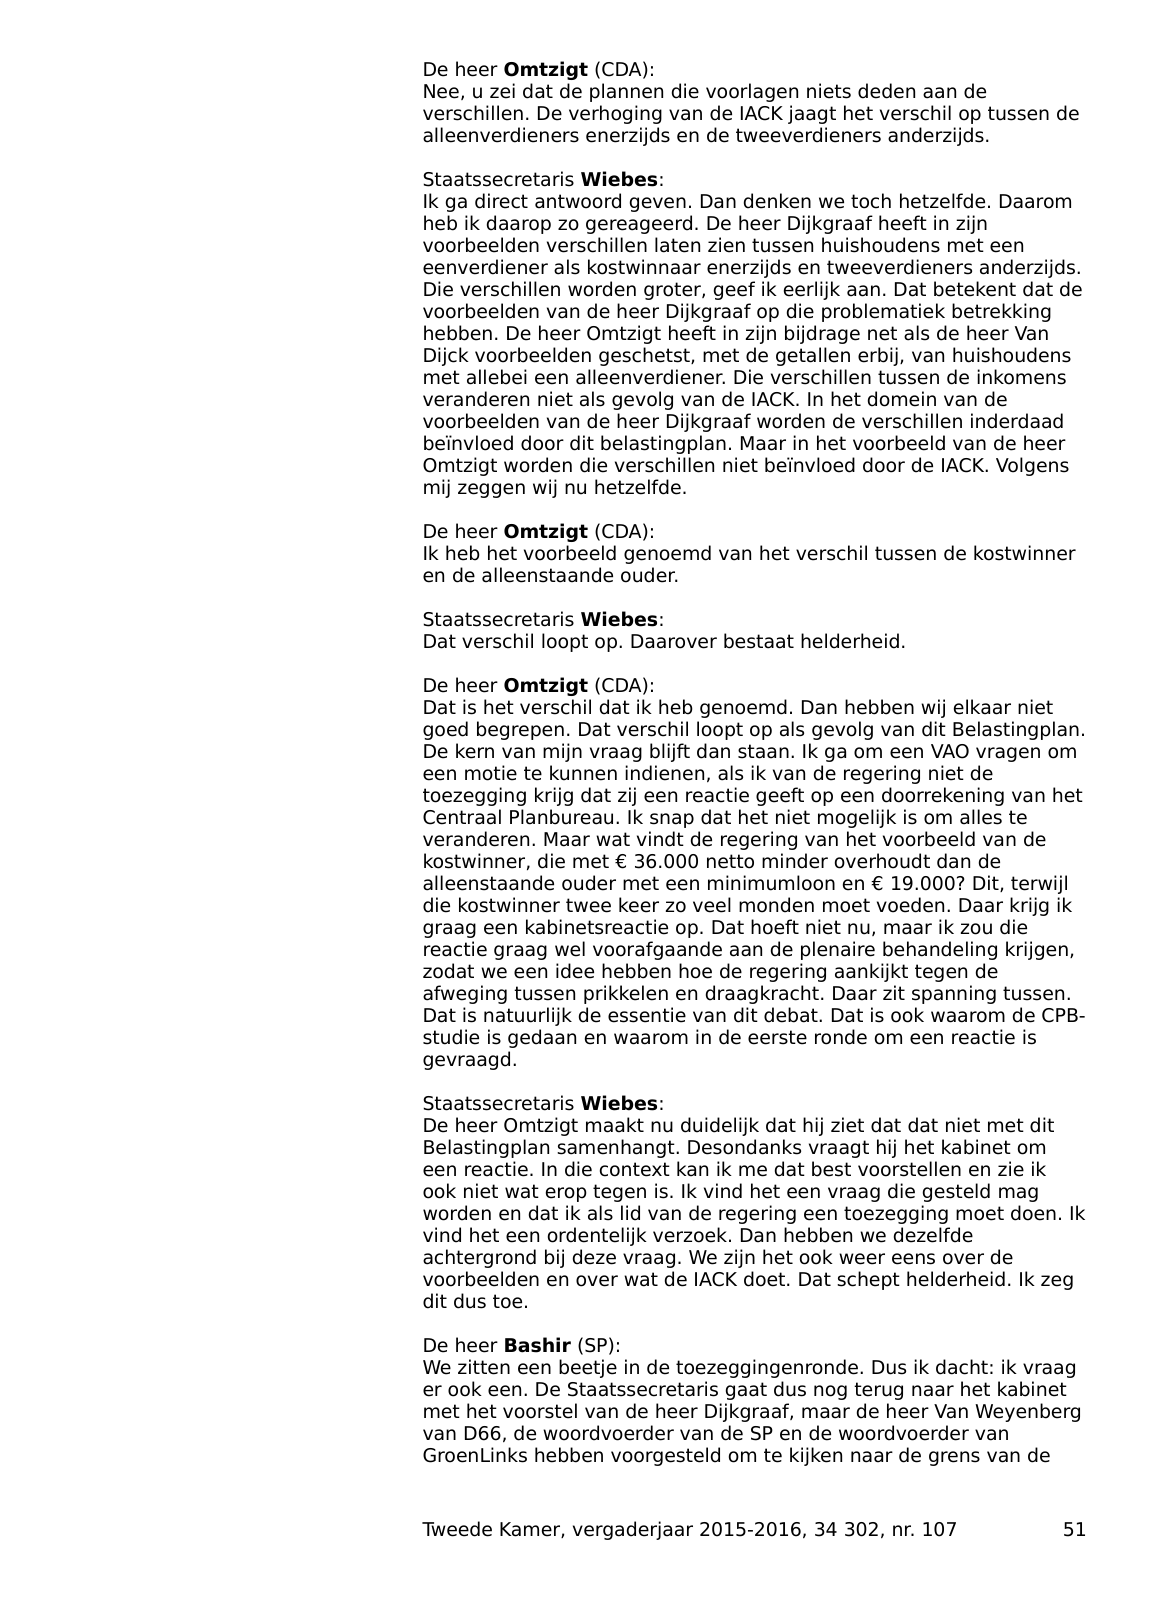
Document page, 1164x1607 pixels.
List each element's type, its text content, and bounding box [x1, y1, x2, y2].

text De heer Omtzigt (CDA): [422, 59, 1087, 81]
text Nee, u zei dat de plannen die voorlagen niets deden aan de verschillen. De verhoging van de IACK jaagt het verschil op tussen de alleenverdieners enerzijds en de tweeverdieners anderzijds. [422, 81, 1087, 147]
text De heer Omtzigt (CDA): [422, 521, 1087, 543]
text Ik ga direct antwoord geven. Dan denken we toch hetzelfde. Daarom heb ik daarop zo gereageerd. De heer Dijkgraaf heeft in zijn voorbeelden verschillen laten zien tussen huishoudens met een eenverdiener als kostwinnaar enerzijds en tweeverdieners anderzijds. Die verschillen worden groter, geef ik eerlijk aan. Dat betekent dat de voorbeelden van de heer Dijkgraaf op die problematiek betrekking hebben. De heer Omtzigt heeft in zijn bijdrage net als de heer Van Dijck voorbeelden geschetst, met de getallen erbij, van huishoudens met allebei een alleenverdiener. Die verschillen tussen de inkomens veranderen niet als gevolg van de IACK. In het domein van de voorbeelden van de heer Dijkgraaf worden de verschillen inderdaad beïnvloed door dit belastingplan. Maar in het voorbeeld van de heer Omtzigt worden die verschillen niet beïnvloed door de IACK. Volgens mij zeggen wij nu hetzelfde. [422, 191, 1087, 499]
text Dat is het verschil dat ik heb genoemd. Dan hebben wij elkaar niet goed begrepen. Dat verschil loopt op als gevolg van dit Belastingplan. De kern van mijn vraag blijft dan staan. Ik ga om een VAO vragen om een motie te kunnen indienen, als ik van de regering niet de toezegging krijg dat zij een reactie geeft op een doorrekening van het Centraal Planbureau. Ik snap dat het niet mogelijk is om alles te veranderen. Maar wat vindt de regering van het voorbeeld van de kostwinner, die met € 36.000 netto minder overhoudt dan de alleenstaande ouder met een minimumloon en € 19.000? Dit, terwijl die kostwinner twee keer zo veel monden moet voeden. Daar krijg ik graag een kabinetsreactie op. Dat hoeft niet nu, maar ik zou die reactie graag wel voorafgaande aan de plenaire behandeling krijgen, zodat we een idee hebben hoe de regering aankijkt tegen de afweging tussen prikkelen en draagkracht. Daar zit spanning tussen. Dat is natuurlijk de essentie van dit debat. Dat is ook waarom de CPB-studie is gedaan en waarom in de eerste ronde om een reactie is gevraagd. [422, 697, 1087, 1071]
text Staatssecretaris Wiebes: [422, 1093, 1087, 1115]
text Staatssecretaris Wiebes: [422, 609, 1087, 631]
text De heer Omtzigt (CDA): [422, 675, 1087, 697]
text Staatssecretaris Wiebes: [422, 169, 1087, 191]
text Ik heb het voorbeeld genoemd van het verschil tussen de kostwinner en de alleenstaande ouder. [422, 543, 1087, 587]
text De heer Bashir (SP): [422, 1335, 1087, 1357]
text We zitten een beetje in de toezeggingenronde. Dus ik dacht: ik vraag er ook een. De Staatssecretaris gaat dus nog terug naar het kabinet met het voorstel van de heer Dijkgraaf, maar de heer Van Weyenberg van D66, de woordvoerder van de SP en de woordvoerder van GroenLinks hebben voorgesteld om te kijken naar de grens van de [422, 1357, 1087, 1467]
text De heer Omtzigt maakt nu duidelijk dat hij ziet dat dat niet met dit Belastingplan samenhangt. Desondanks vraagt hij het kabinet om een reactie. In die context kan ik me dat best voorstellen en zie ik ook niet wat erop tegen is. Ik vind het een vraag die gesteld mag worden en dat ik als lid van de regering een toezegging moet doen. Ik vind het een ordentelijk verzoek. Dan hebben we dezelfde achtergrond bij deze vraag. We zijn het ook weer eens over de voorbeelden en over wat de IACK doet. Dat schept helderheid. Ik zeg dit dus toe. [422, 1115, 1087, 1313]
text Dat verschil loopt op. Daarover bestaat helderheid. [422, 631, 1087, 653]
